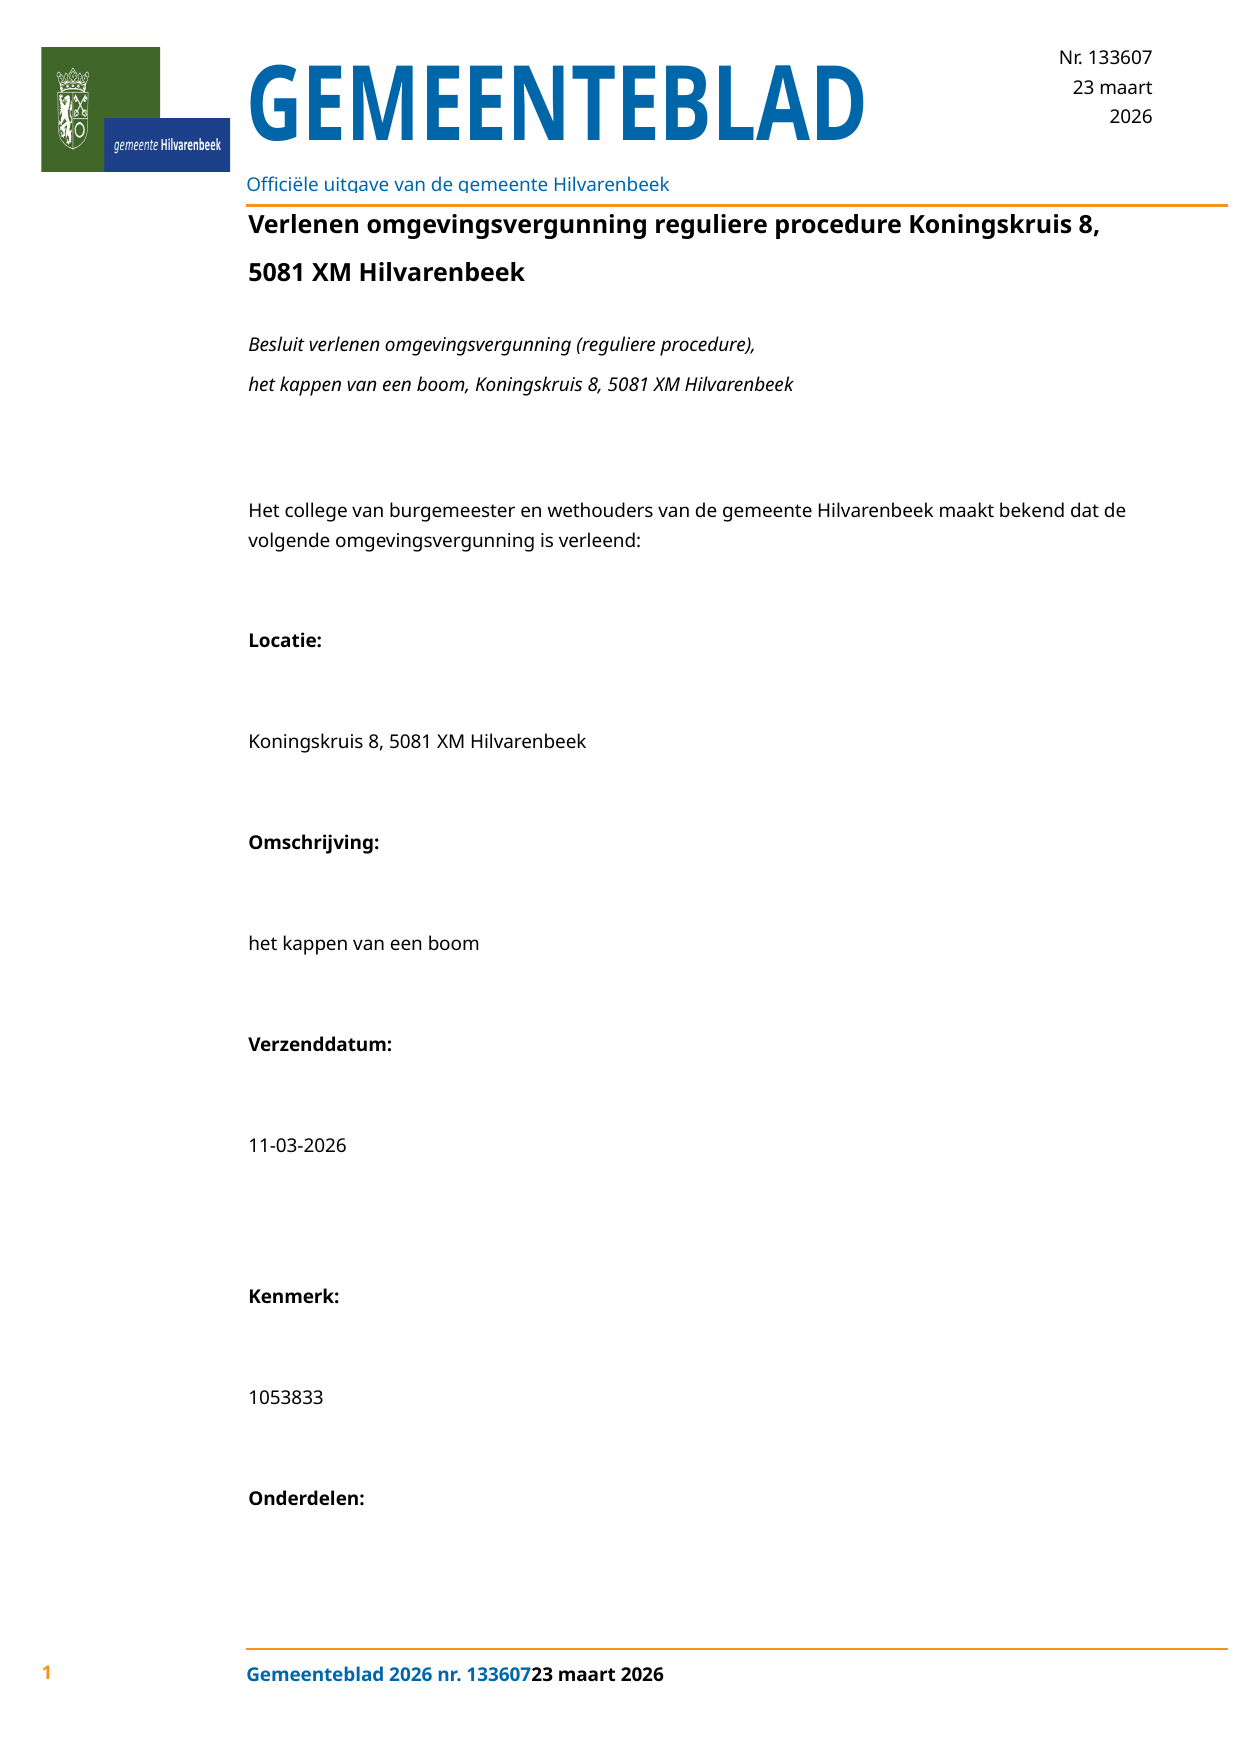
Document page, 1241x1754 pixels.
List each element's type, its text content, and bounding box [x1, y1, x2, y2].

text 1053833 [248, 1384, 1152, 1410]
text Onderdelen: [248, 1485, 1152, 1511]
text Koningskruis 8, 5081 XM Hilvarenbeek [248, 728, 1152, 754]
text Kenmerk: [248, 1283, 1152, 1309]
text Verzenddatum: [248, 1031, 1152, 1057]
text Omschrijving: [248, 829, 1152, 855]
text Verlenen omgevingsvergunning reguliere procedure Koningskruis 8, 5081 XM Hilvarenbeek [248, 207, 1152, 288]
text Besluit verlenen omgevingsvergunning (reguliere procedure), [248, 331, 1152, 357]
picture [41, 47, 231, 172]
text 11-03-2026 [248, 1132, 1152, 1158]
text Locatie: [248, 628, 1152, 653]
text het kappen van een boom [248, 930, 1152, 956]
text Het college van burgemeester en wethouders van de gemeente Hilvarenbeek maakt bekend dat de volgende omgevingsvergunning is verleend: [248, 497, 1152, 553]
text het kappen van een boom, Koningskruis 8, 5081 XM Hilvarenbeek [248, 371, 1152, 396]
